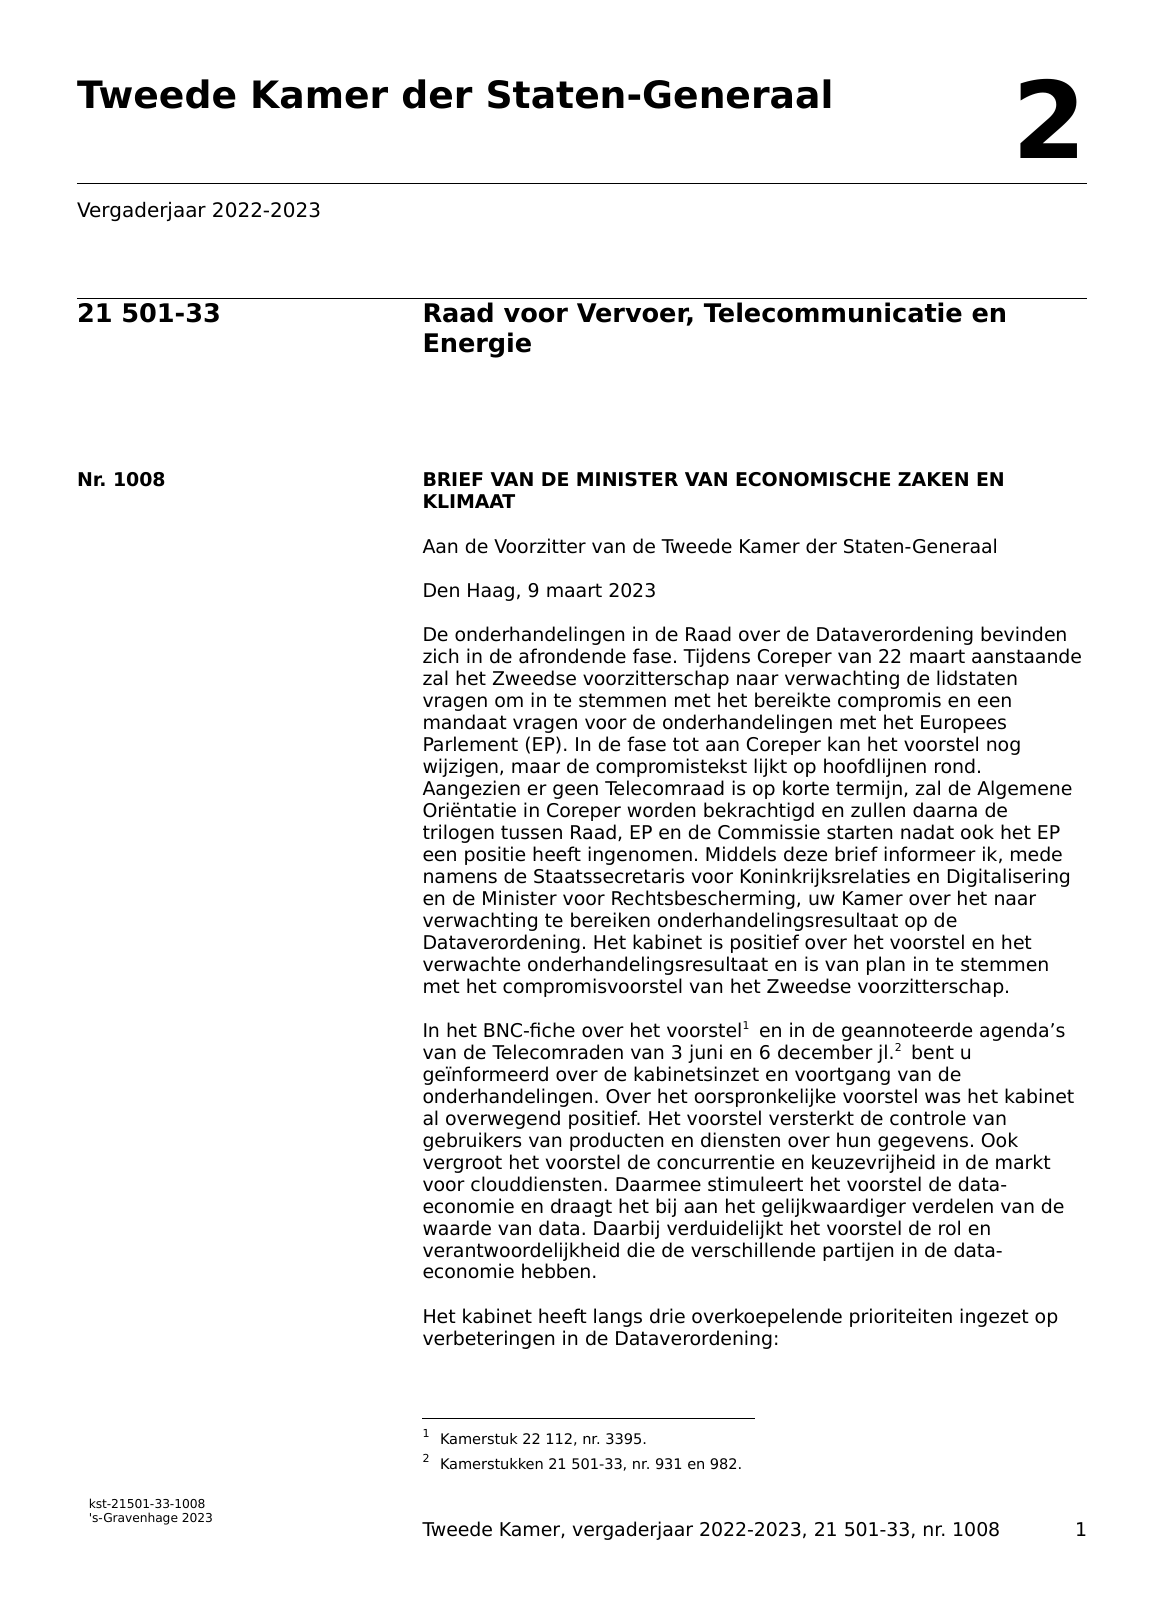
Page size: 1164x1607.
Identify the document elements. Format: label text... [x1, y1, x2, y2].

text In het BNC-fiche over het voorstel en in de geannoteerde agenda’s van de Telecomraden van 3 juni en 6 december jl. bent u geïnformeerd over de kabinetsinzet en voortgang van de onderhandelingen. Over het oorspronkelijke voorstel was het kabinet al overwegend positief. Het voorstel versterkt de controle van gebruikers van producten en diensten over hun gegevens. Ook vergroot het voorstel de concurrentie en keuzevrijheid in de markt voor clouddiensten. Daarmee stimuleert het voorstel de data-economie en draagt het bij aan het gelijkwaardiger verdelen van de waarde van data. Daarbij verduidelijkt het voorstel de rol en verantwoordelijkheid die de verschillende partijen in de data-economie hebben. [422, 1020, 1087, 1283]
text Kamerstukken 21 501-33, nr. 931 en 982. [422, 1452, 1087, 1474]
text 's-Gravenhage 2023 [88, 1511, 323, 1525]
subtitle 21 501-33 Raad voor Vervoer, Telecommunicatie en Energie [77, 299, 1087, 358]
text Aan de Voorzitter van de Tweede Kamer der Staten-Generaal [422, 536, 1087, 557]
text Het kabinet heeft langs drie overkoepelende prioriteiten ingezet op verbeteringen in de Dataverordening: [422, 1306, 1087, 1349]
text Kamerstuk 22 112, nr. 3395. [422, 1427, 1087, 1449]
text Den Haag, 9 maart 2023 [422, 580, 1087, 602]
text kst-21501-33-1008 [88, 1497, 323, 1511]
table_header Tweede Kamer der Staten-Generaal [77, 59, 886, 183]
text De onderhandelingen in de Raad over de Dataverordening bevinden zich in de afrondende fase. Tijdens Coreper van 22 maart aanstaande zal het Zweedse voorzitterschap naar verwachting de lidstaten vragen om in te stemmen met het bereikte compromis en een mandaat vragen voor de onderhandelingen met het Europees Parlement (EP). In de fase tot aan Coreper kan het voorstel nog wijzigen, maar de compromistekst lijkt op hoofdlijnen rond. Aangezien er geen Telecomraad is op korte termijn, zal de Algemene Oriëntatie in Coreper worden bekrachtigd en zullen daarna de trilogen tussen Raad, EP en de Commissie starten nadat ook het EP een positie heeft ingenomen. Middels deze brief informeer ik, mede namens de Staatssecretaris voor Koninkrijksrelaties en Digitalisering en de Minister voor Rechtsbescherming, uw Kamer over het naar verwachting te bereiken onderhandelingsresultaat op de Dataverordening. Het kabinet is positief over het voorstel en het verwachte onderhandelingsresultaat en is van plan in te stemmen met het compromisvoorstel van het Zweedse voorzitterschap. [422, 624, 1087, 997]
table_cell Vergaderjaar 2022-2023 [77, 184, 1087, 298]
table_header 2 [886, 59, 1087, 183]
subtitle Nr. 1008 BRIEF VAN DE MINISTER VAN ECONOMISCHE ZAKEN EN KLIMAAT [77, 469, 1087, 513]
